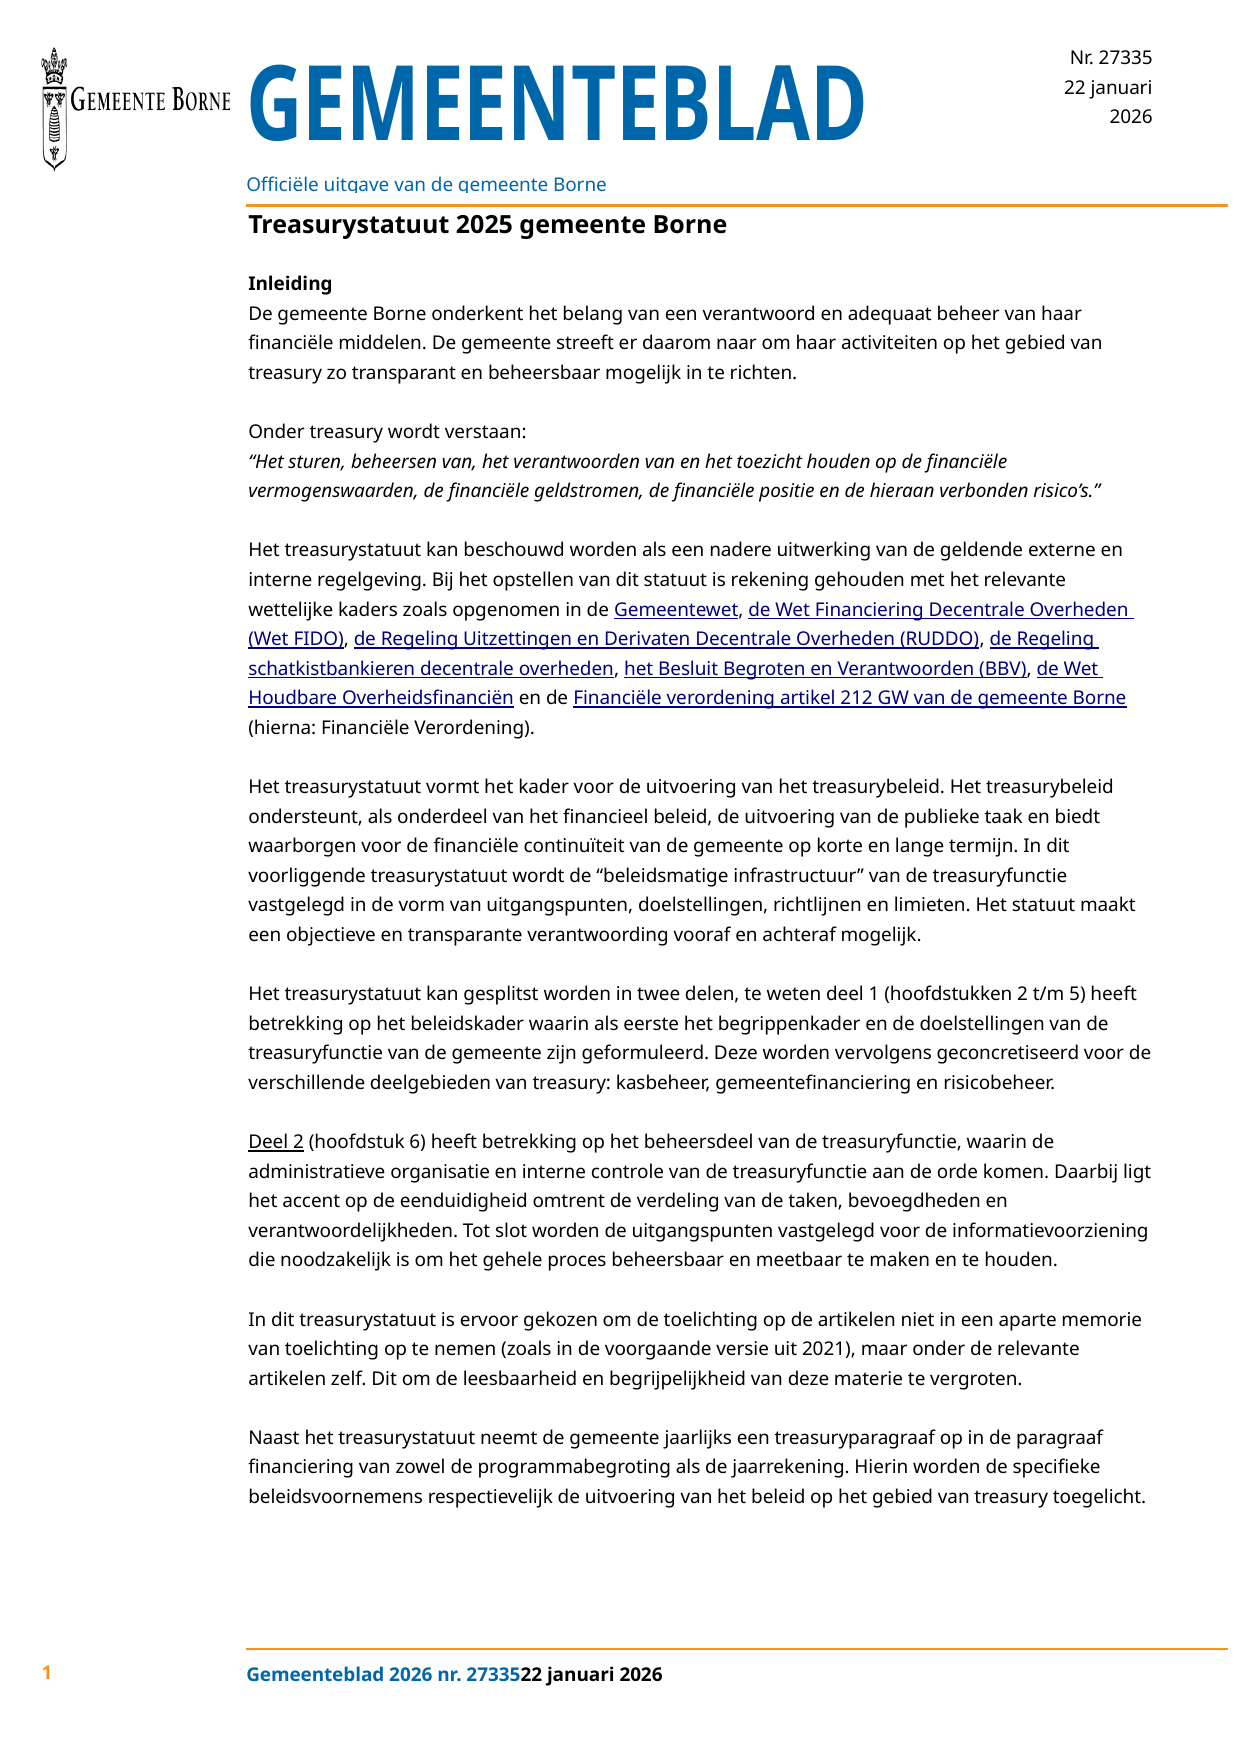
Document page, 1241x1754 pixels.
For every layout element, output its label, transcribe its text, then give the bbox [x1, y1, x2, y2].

text Inleiding [248, 270, 1152, 296]
text Het treasurystatuut vormt het kader voor de uitvoering van het treasurybeleid. Het treasurybeleid ondersteunt, als onderdeel van het financieel beleid, de uitvoering van de publieke taak en biedt waarborgen voor de financiële continuïteit van de gemeente op korte en lange termijn. In dit voorliggende treasurystatuut wordt de “beleidsmatige infrastructuur” van de treasuryfunctie vastgelegd in de vorm van uitgangspunten, doelstellingen, richtlijnen en limieten. Het statuut maakt een objectieve en transparante verantwoording vooraf en achteraf mogelijk. [248, 773, 1152, 947]
text Het treasurystatuut kan gesplitst worden in twee delen, te weten deel 1 (hoofdstukken 2 t/m 5) heeft betrekking op het beleidskader waarin als eerste het begrippenkader en de doelstellingen van de treasuryfunctie van de gemeente zijn geformuleerd. Deze worden vervolgens geconcretiseerd voor de verschillende deelgebieden van treasury: kasbeheer, gemeentefinanciering en risicobeheer. [248, 980, 1152, 1095]
text Onder treasury wordt verstaan: [248, 418, 1152, 444]
text In dit treasurystatuut is ervoor gekozen om de toelichting op de artikelen niet in een aparte memorie van toelichting op te nemen (zoals in de voorgaande versie uit 2021), maar onder de relevante artikelen zelf. Dit om de leesbaarheid en begrijpelijkheid van deze materie te vergroten. [248, 1306, 1152, 1391]
text Naast het treasurystatuut neemt de gemeente jaarlijks een treasuryparagraaf op in de paragraaf financiering van zowel de programmabegroting als de jaarrekening. Hierin worden de specifieke beleidsvoornemens respectievelijk de uitvoering van het beleid op het gebied van treasury toegelicht. [248, 1424, 1152, 1509]
text Treasurystatuut 2025 gemeente Borne [248, 207, 1152, 241]
text “Het sturen, beheersen van, het verantwoorden van en het toezicht houden op de financiële vermogenswaarden, de financiële geldstromen, de financiële positie en de hieraan verbonden risico’s.” [248, 448, 1152, 503]
text Deel 2 (hoofdstuk 6) heeft betrekking op het beheersdeel van de treasuryfunctie, waarin de administratieve organisatie en interne controle van de treasuryfunctie aan de orde komen. Daarbij ligt het accent op de eenduidigheid omtrent de verdeling van de taken, bevoegdheden en verantwoordelijkheden. Tot slot worden de uitgangspunten vastgelegd voor de informatievoorziening die noodzakelijk is om het gehele proces beheersbaar en meetbaar te maken en te houden. [248, 1128, 1152, 1272]
text De gemeente Borne onderkent het belang van een verantwoord en adequaat beheer van haar financiële middelen. De gemeente streeft er daarom naar om haar activiteiten op het gebied van treasury zo transparant en beheersbaar mogelijk in te richten. [248, 300, 1152, 385]
text Het treasurystatuut kan beschouwd worden als een nadere uitwerking van de geldende externe en interne regelgeving. Bij het opstellen van dit statuut is rekening gehouden met het relevante wettelijke kaders zoals opgenomen in de Gemeentewet, de Wet Financiering Decentrale Overheden (Wet FIDO), de Regeling Uitzettingen en Derivaten Decentrale Overheden (RUDDO), de Regeling schatkistbankieren decentrale overheden, het Besluit Begroten en Verantwoorden (BBV), de Wet Houdbare Overheidsfinanciën en de Financiële verordening artikel 212 GW van de gemeente Borne (hierna: Financiële Verordening). [248, 537, 1152, 740]
picture [41, 47, 231, 172]
